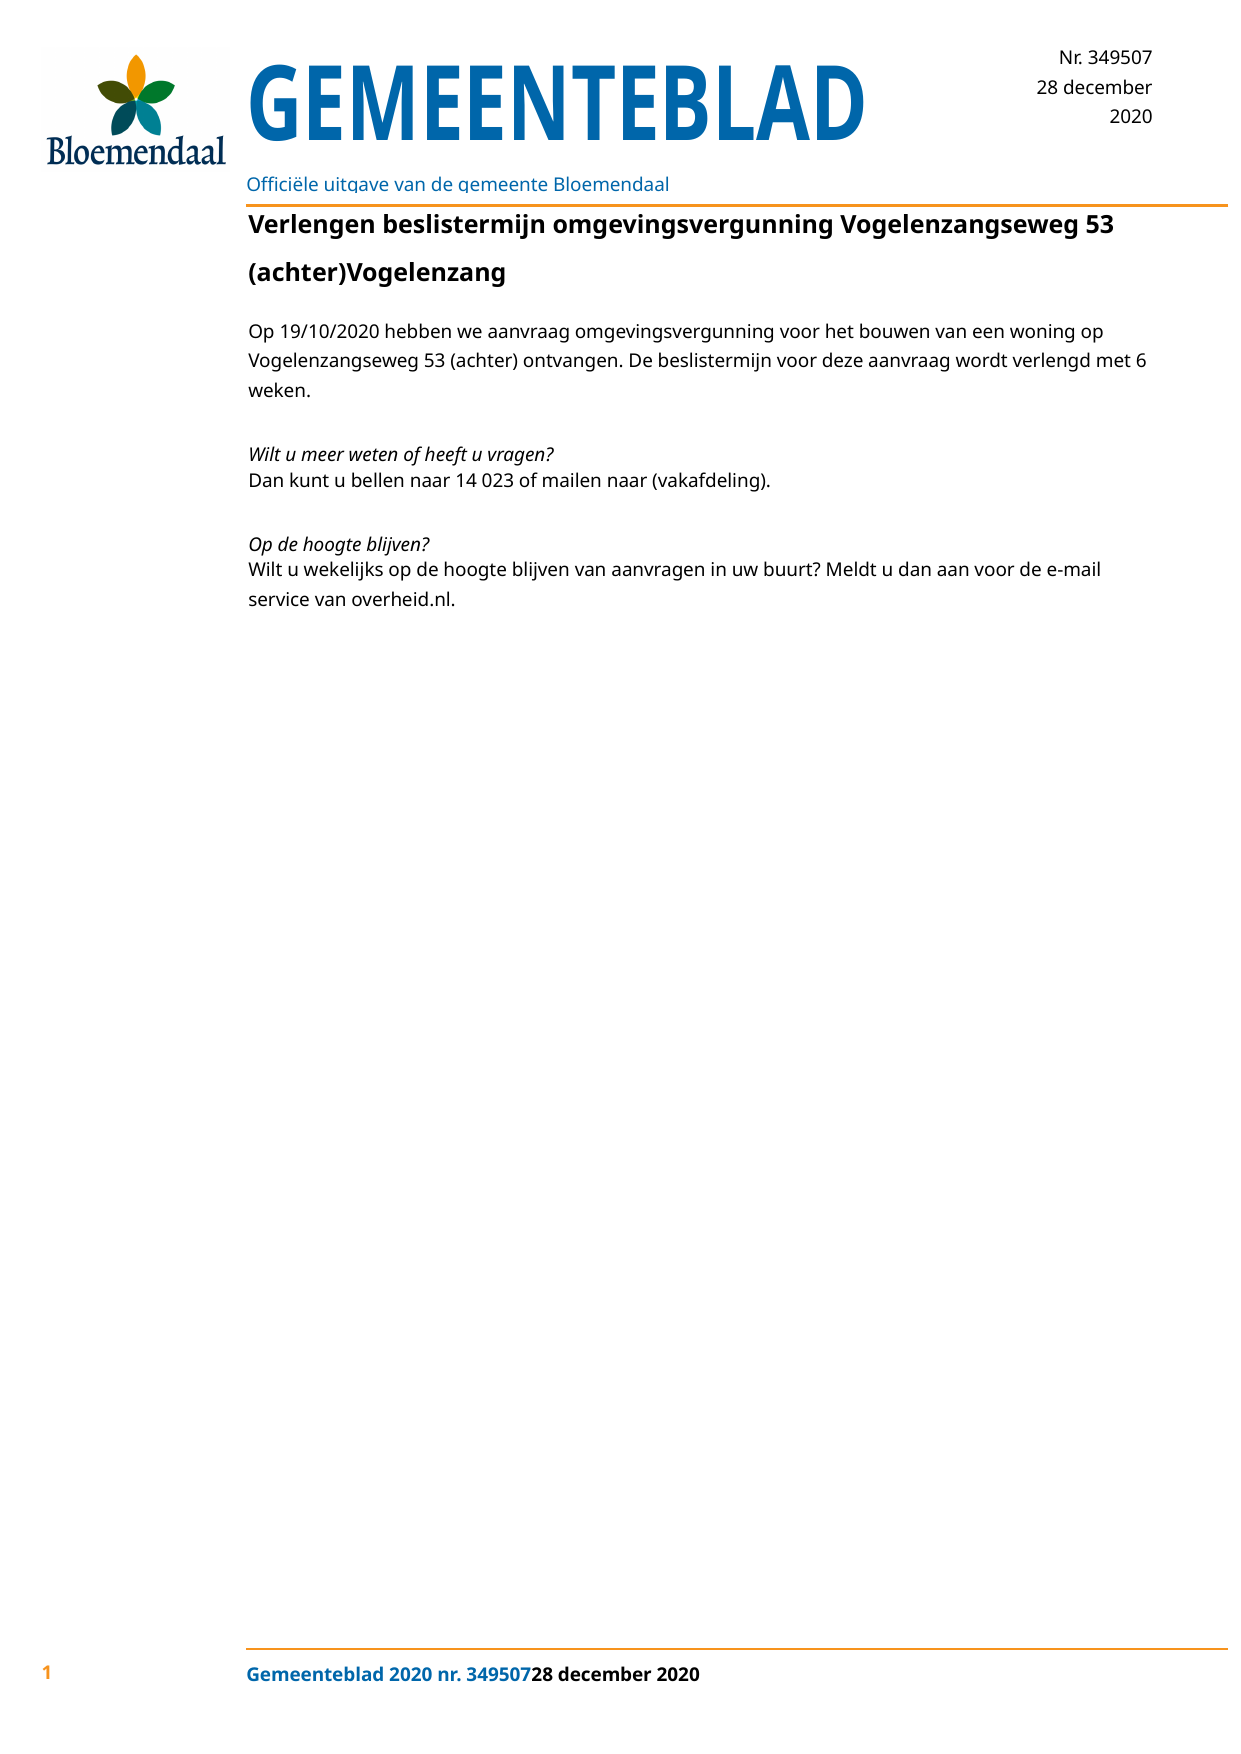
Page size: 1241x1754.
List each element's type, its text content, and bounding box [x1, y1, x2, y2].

text Dan kunt u bellen naar 14 023 of mailen naar (vakafdeling). [248, 467, 1152, 492]
text Wilt u wekelijks op de hoogte blijven van aanvragen in uw buurt? Meldt u dan aan voor de e-mail service van overheid.nl. [248, 556, 1152, 612]
text Verlengen beslistermijn omgevingsvergunning Vogelenzangseweg 53 (achter)Vogelenzang [248, 207, 1152, 288]
picture [41, 47, 231, 172]
text Op de hoogte blijven? [248, 531, 1152, 556]
text Wilt u meer weten of heeft u vragen? [248, 441, 1152, 467]
text Op 19/10/2020 hebben we aanvraag omgevingsvergunning voor het bouwen van een woning op Vogelenzangseweg 53 (achter) ontvangen. De beslistermijn voor deze aanvraag wordt verlengd met 6 weken. [248, 318, 1152, 403]
